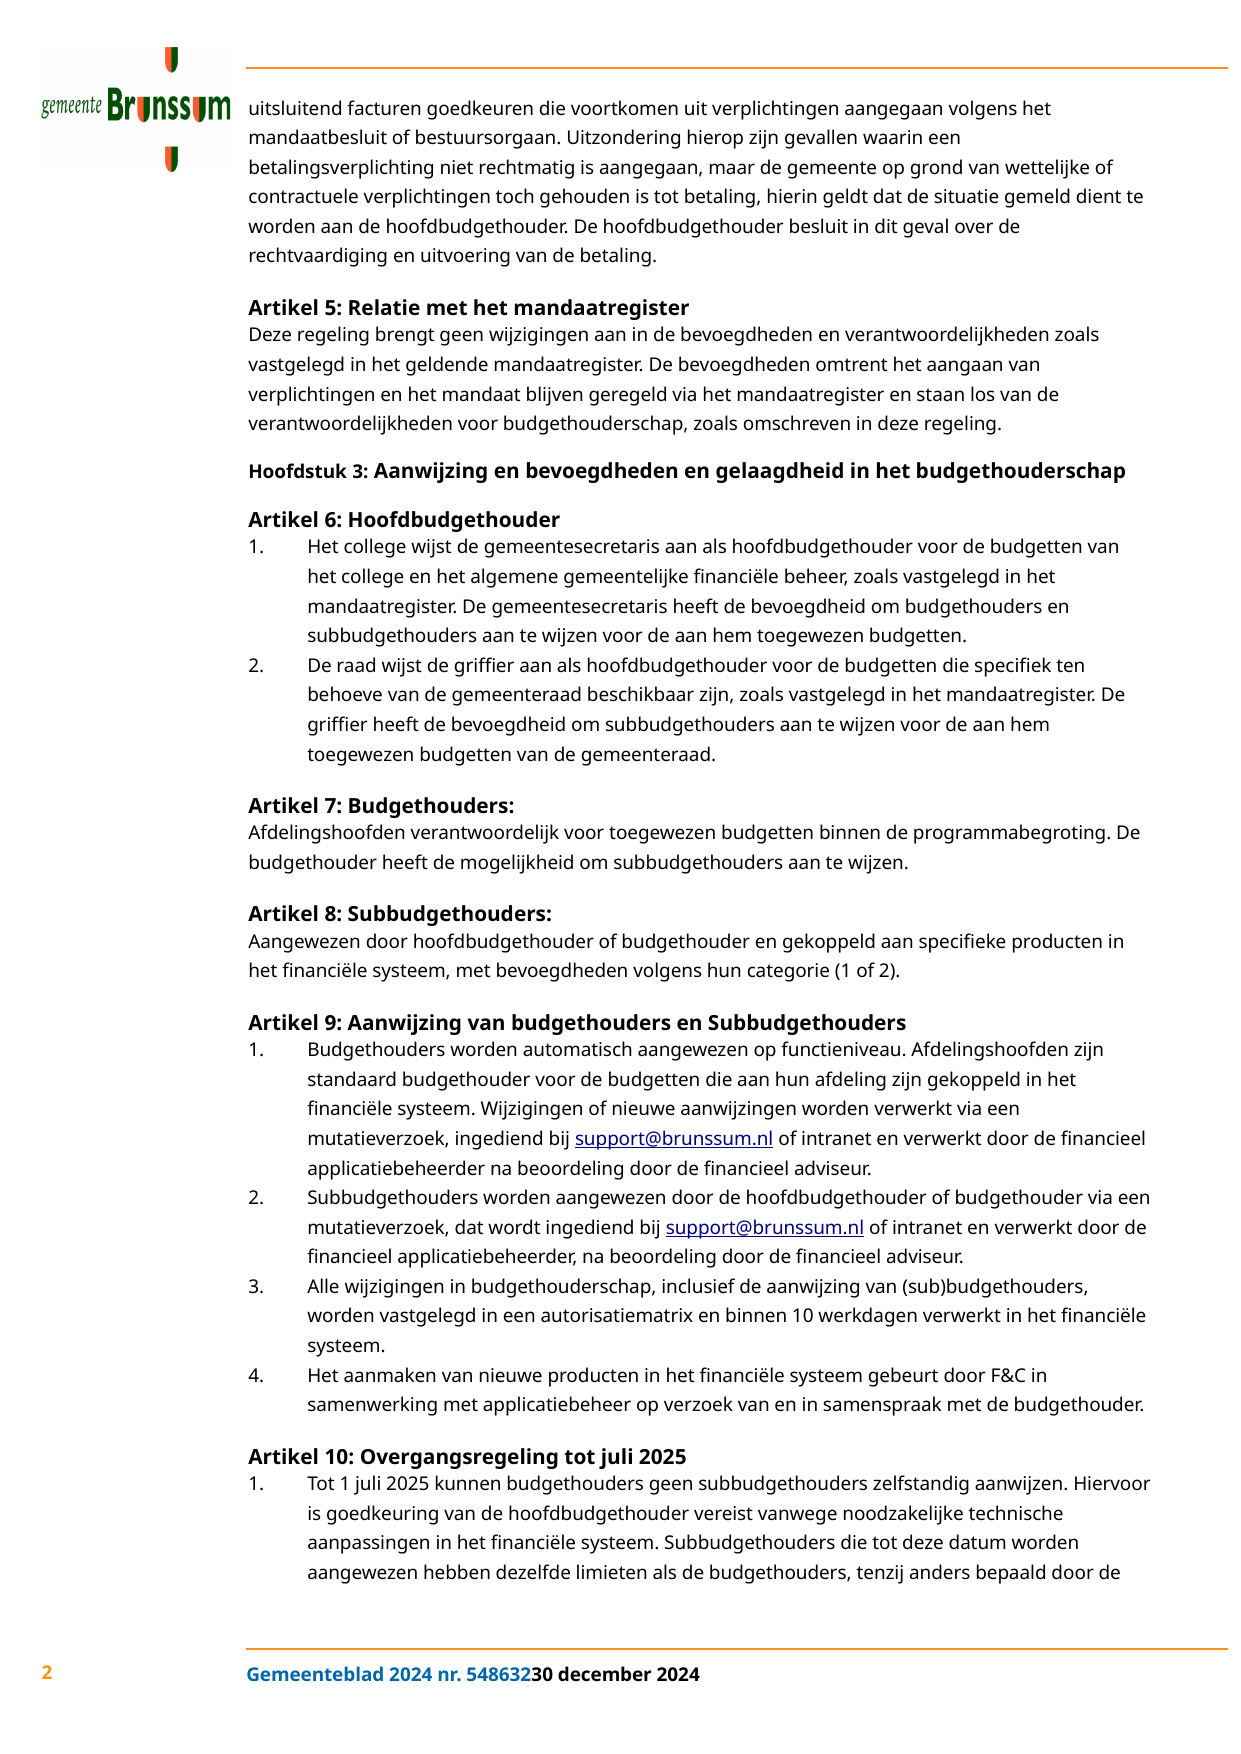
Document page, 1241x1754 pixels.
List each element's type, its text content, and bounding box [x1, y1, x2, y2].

text Artikel 9: Aanwijzing van budgethouders en Subbudgethouders [248, 1008, 1152, 1036]
list Budgethouders worden automatisch aangewezen op functieniveau. Afdelingshoofden zijn standaard budgethouder voor de budgetten die aan hun afdeling zijn gekoppeld in het financiële systeem. Wijzigingen of nieuwe aanwijzingen worden verwerkt via een mutatieverzoek, ingediend bij support@brunssum.nl of intranet en verwerkt door de financieel applicatiebeheerder na beoordeling door de financieel adviseur. [248, 1036, 1152, 1181]
list Alle wijzigingen in budgethouderschap, inclusief de aanwijzing van (sub)budgethouders, worden vastgelegd in een autorisatiematrix en binnen 10 werkdagen verwerkt in het financiële systeem. [248, 1273, 1152, 1358]
list Tot 1 juli 2025 kunnen budgethouders geen subbudgethouders zelfstandig aanwijzen. Hiervoor is goedkeuring van de hoofdbudgethouder vereist vanwege noodzakelijke technische aanpassingen in het financiële systeem. Subbudgethouders die tot deze datum worden aangewezen hebben dezelfde limieten als de budgethouders, tenzij anders bepaald door de [248, 1470, 1152, 1585]
list Het college wijst de gemeentesecretaris aan als hoofdbudgethouder voor de budgetten van het college en het algemene gemeentelijke financiële beheer, zoals vastgelegd in het mandaatregister. De gemeentesecretaris heeft de bevoegdheid om budgethouders en subbudgethouders aan te wijzen voor de aan hem toegewezen budgetten. [248, 534, 1152, 648]
text Artikel 5: Relatie met het mandaatregister [248, 293, 1152, 322]
list De raad wijst de griffier aan als hoofdbudgethouder voor de budgetten die specifiek ten behoeve van de gemeenteraad beschikbaar zijn, zoals vastgelegd in het mandaatregister. De griffier heeft de bevoegdheid om subbudgethouders aan te wijzen voor de aan hem toegewezen budgetten van de gemeenteraad. [248, 652, 1152, 766]
text Deze regeling brengt geen wijzigingen aan in de bevoegdheden en verantwoordelijkheden zoals vastgelegd in het geldende mandaatregister. De bevoegdheden omtrent het aangaan van verplichtingen en het mandaat blijven geregeld via het mandaatregister en staan los van de verantwoordelijkheden voor budgethouderschap, zoals omschreven in deze regeling. [248, 322, 1152, 436]
text Artikel 8: Subbudgethouders: [248, 899, 1152, 928]
text Artikel 6: Hoofdbudgethouder [248, 505, 1152, 534]
text uitsluitend facturen goedkeuren die voortkomen uit verplichtingen aangegaan volgens het mandaatbesluit of bestuursorgaan. Uitzondering hierop zijn gevallen waarin een betalingsverplichting niet rechtmatig is aangegaan, maar de gemeente op grond van wettelijke of contractuele verplichtingen toch gehouden is tot betaling, hierin geldt dat de situatie gemeld dient te worden aan de hoofdbudgethouder. De hoofdbudgethouder besluit in dit geval over de rechtvaardiging en uitvoering van de betaling. [248, 95, 1152, 268]
text Artikel 7: Budgethouders: [248, 791, 1152, 819]
text Hoofdstuk 3: Aanwijzing en bevoegdheden en gelaagdheid in het budgethouderschap [248, 456, 1152, 484]
text Aangewezen door hoofdbudgethouder of budgethouder en gekoppeld aan specifieke producten in het financiële systeem, met bevoegdheden volgens hun categorie (1 of 2). [248, 928, 1152, 983]
list Het aanmaken van nieuwe producten in het financiële systeem gebeurt door F&C in samenwerking met applicatiebeheer op verzoek van en in samenspraak met de budgethouder. [248, 1362, 1152, 1417]
text Afdelingshoofden verantwoordelijk voor toegewezen budgetten binnen de programmabegroting. De budgethouder heeft de mogelijkheid om subbudgethouders aan te wijzen. [248, 819, 1152, 875]
text Artikel 10: Overgangsregeling tot juli 2025 [248, 1442, 1152, 1470]
list Subbudgethouders worden aangewezen door de hoofdbudgethouder of budgethouder via een mutatieverzoek, dat wordt ingediend bij support@brunssum.nl of intranet en verwerkt door de financieel applicatiebeheerder, na beoordeling door de financieel adviseur. [248, 1184, 1152, 1269]
picture [41, 47, 231, 172]
